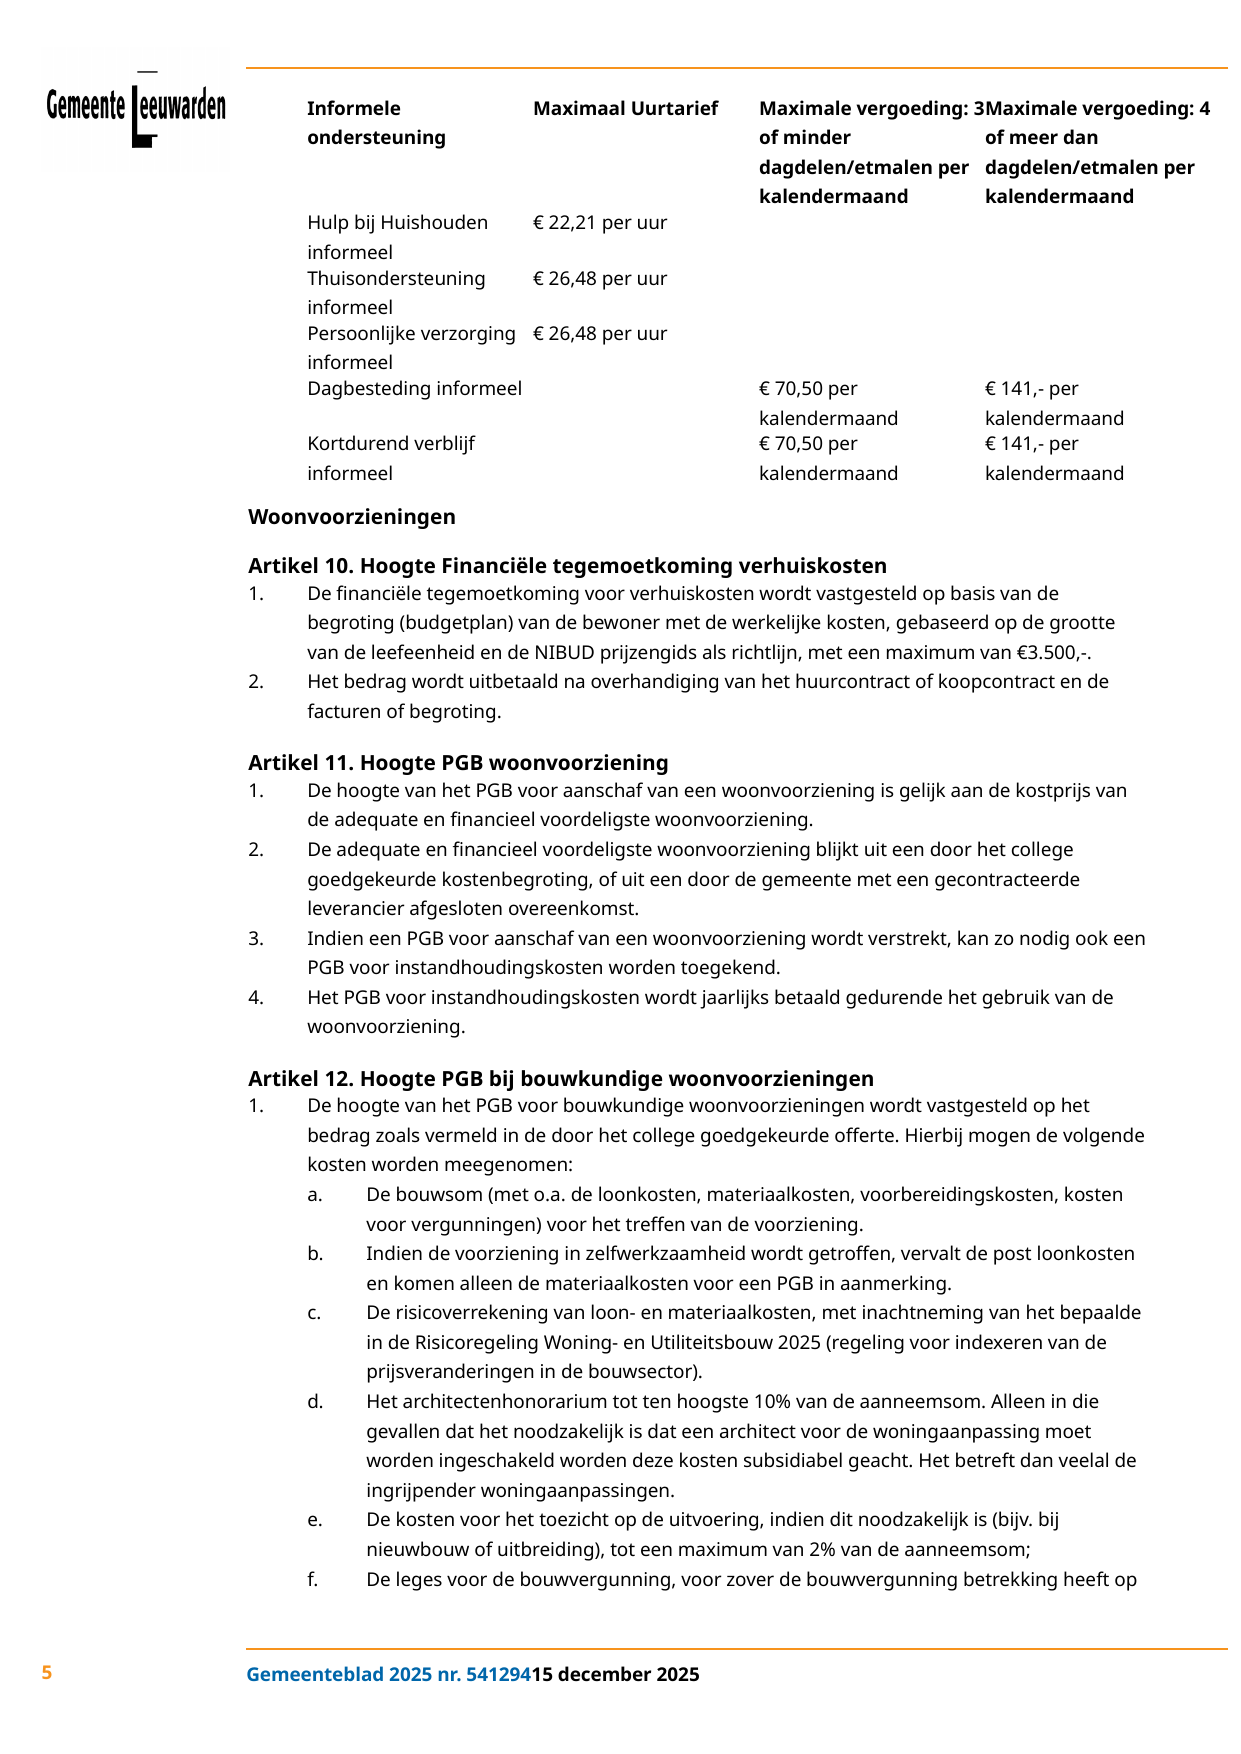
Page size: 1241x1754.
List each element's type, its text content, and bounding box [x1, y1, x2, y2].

table_cell [985, 209, 1211, 265]
list Het PGB voor instandhoudingskosten wordt jaarlijks betaald gedurende het gebruik van de woonvoorziening. [248, 984, 1152, 1039]
table_cell € 22,21 per uur [533, 209, 759, 265]
list De bouwsom (met o.a. de loonkosten, materiaalkosten, voorbereidingskosten, kosten voor vergunningen) voor het treffen van de voorziening. [307, 1181, 1152, 1237]
table_cell € 141,- per kalendermaand [985, 431, 1211, 486]
list De hoogte van het PGB voor bouwkundige woonvoorzieningen wordt vastgesteld op het bedrag zoals vermeld in de door het college goedgekeurde offerte. Hierbij mogen de volgende kosten worden meegenomen: [248, 1092, 1152, 1177]
table_cell € 26,48 per uur [533, 320, 759, 375]
table_cell [533, 431, 759, 486]
list Indien de voorziening in zelfwerkzaamheid wordt getroffen, vervalt de post loonkosten en komen alleen de materiaalkosten voor een PGB in aanmerking. [307, 1240, 1152, 1296]
picture [41, 47, 231, 172]
table_cell € 70,50 per kalendermaand [759, 375, 985, 431]
text Woonvoorzieningen [248, 502, 1152, 531]
list Het architectenhonorarium tot ten hoogste 10% van de aanneemsom. Alleen in die gevallen dat het noodzakelijk is dat een architect voor de woningaanpassing moet worden ingeschakeld worden deze kosten subsidiabel geacht. Het betreft dan veelal de ingrijpender woningaanpassingen. [307, 1388, 1152, 1503]
table_cell € 26,48 per uur [533, 265, 759, 320]
list De hoogte van het PGB voor aanschaf van een woonvoorziening is gelijk aan de kostprijs van de adequate en financieel voordeligste woonvoorziening. [248, 777, 1152, 832]
table_cell Hulp bij Huishouden informeel [307, 209, 533, 265]
list De risicoverrekening van loon- en materiaalkosten, met inachtneming van het bepaalde in de Risicoregeling Woning- en Utiliteitsbouw 2025 (regeling voor indexeren van de prijsveranderingen in de bouwsector). [307, 1299, 1152, 1384]
table_cell [533, 375, 759, 431]
table_header Maximale vergoeding: 4 of meer dan dagdelen/etmalen per kalendermaand [985, 95, 1211, 209]
table_header Maximale vergoeding: 3 of minder dagdelen/etmalen per kalendermaand [759, 95, 985, 209]
table_cell Kortdurend verblijf informeel [307, 431, 533, 486]
table_cell [759, 209, 985, 265]
list De financiële tegemoetkoming voor verhuiskosten wordt vastgesteld op basis van de begroting (budgetplan) van de bewoner met de werkelijke kosten, gebaseerd op de grootte van de leefeenheid en de NIBUD prijzengids als richtlijn, met een maximum van €3.500,-. [248, 580, 1152, 665]
table_cell € 141,- per kalendermaand [985, 375, 1211, 431]
table_header Informele ondersteuning [307, 95, 533, 209]
text Artikel 11. Hoogte PGB woonvoorziening [248, 748, 1152, 777]
list Het bedrag wordt uitbetaald na overhandiging van het huurcontract of koopcontract en de facturen of begroting. [248, 668, 1152, 724]
table_cell [985, 265, 1211, 320]
table_cell [759, 265, 985, 320]
table_cell € 70,50 per kalendermaand [759, 431, 985, 486]
table_cell Dagbesteding informeel [307, 375, 533, 431]
table_cell Persoonlijke verzorging informeel [307, 320, 533, 375]
table_cell [759, 320, 985, 375]
text Artikel 12. Hoogte PGB bij bouwkundige woonvoorzieningen [248, 1064, 1152, 1092]
list Indien een PGB voor aanschaf van een woonvoorziening wordt verstrekt, kan zo nodig ook een PGB voor instandhoudingskosten worden toegekend. [248, 925, 1152, 980]
table_header Maximaal Uurtarief [533, 95, 759, 209]
text Artikel 10. Hoogte Financiële tegemoetkoming verhuiskosten [248, 551, 1152, 580]
list De adequate en financieel voordeligste woonvoorziening blijkt uit een door het college goedgekeurde kostenbegroting, of uit een door de gemeente met een gecontracteerde leverancier afgesloten overeenkomst. [248, 836, 1152, 921]
table_cell Thuisondersteuning informeel [307, 265, 533, 320]
list De leges voor de bouwvergunning, voor zover de bouwvergunning betrekking heeft op [307, 1566, 1152, 1592]
table_cell [985, 320, 1211, 375]
list De kosten voor het toezicht op de uitvoering, indien dit noodzakelijk is (bijv. bij nieuwbouw of uitbreiding), tot een maximum van 2% van de aanneemsom; [307, 1507, 1152, 1562]
